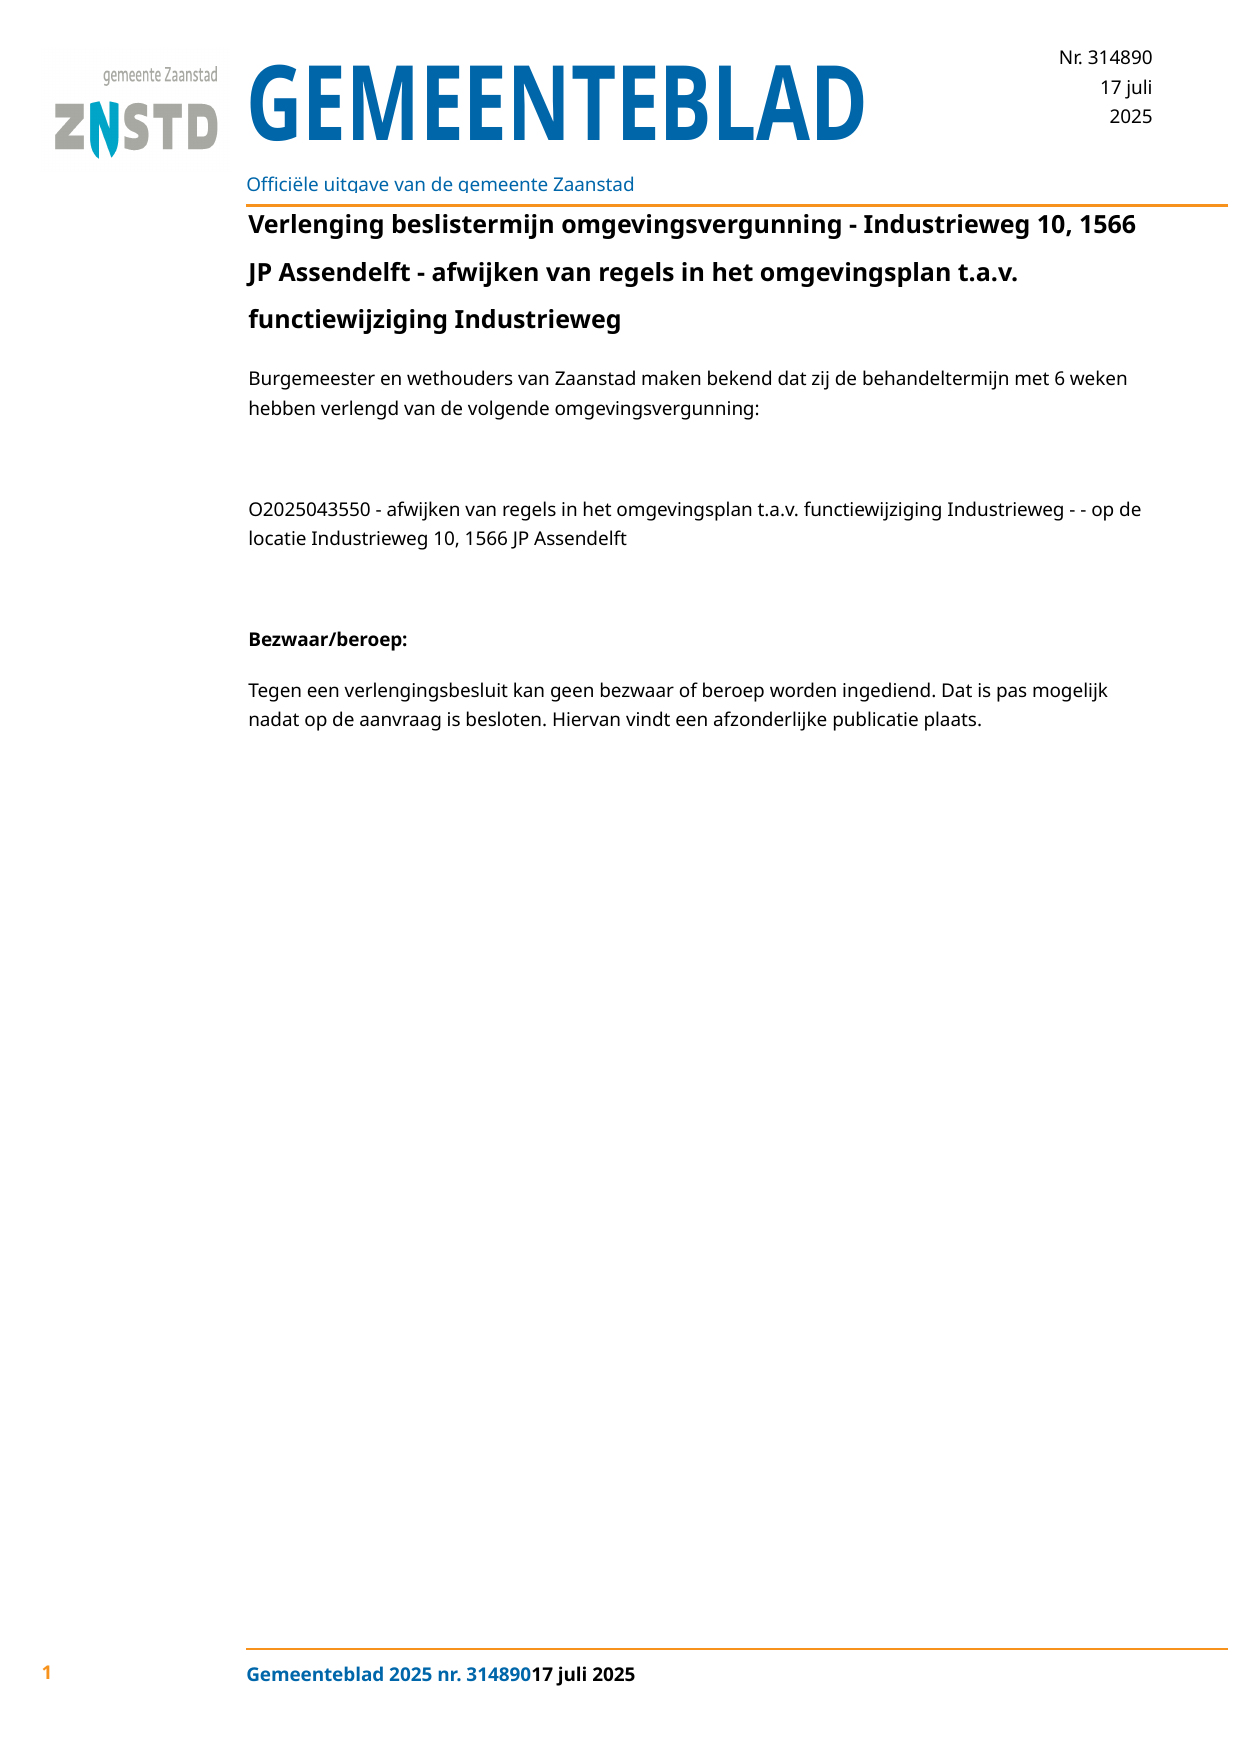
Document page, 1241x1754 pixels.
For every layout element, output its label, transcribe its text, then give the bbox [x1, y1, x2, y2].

text O2025043550 - afwijken van regels in het omgevingsplan t.a.v. functiewijziging Industrieweg - - op de locatie Industrieweg 10, 1566 JP Assendelft [248, 496, 1152, 551]
text Verlenging beslistermijn omgevingsvergunning - Industrieweg 10, 1566 JP Assendelft - afwijken van regels in het omgevingsplan t.a.v. functiewijziging Industrieweg [248, 207, 1152, 336]
picture [41, 47, 231, 172]
text Bezwaar/beroep: [248, 626, 1152, 652]
text Burgemeester en wethouders van Zaanstad maken bekend dat zij de behandeltermijn met 6 weken hebben verlengd van de volgende omgevingsvergunning: [248, 366, 1152, 421]
text Tegen een verlengingsbesluit kan geen bezwaar of beroep worden ingediend. Dat is pas mogelijk nadat op de aanvraag is besloten. Hiervan vindt een afzonderlijke publicatie plaats. [248, 677, 1152, 732]
